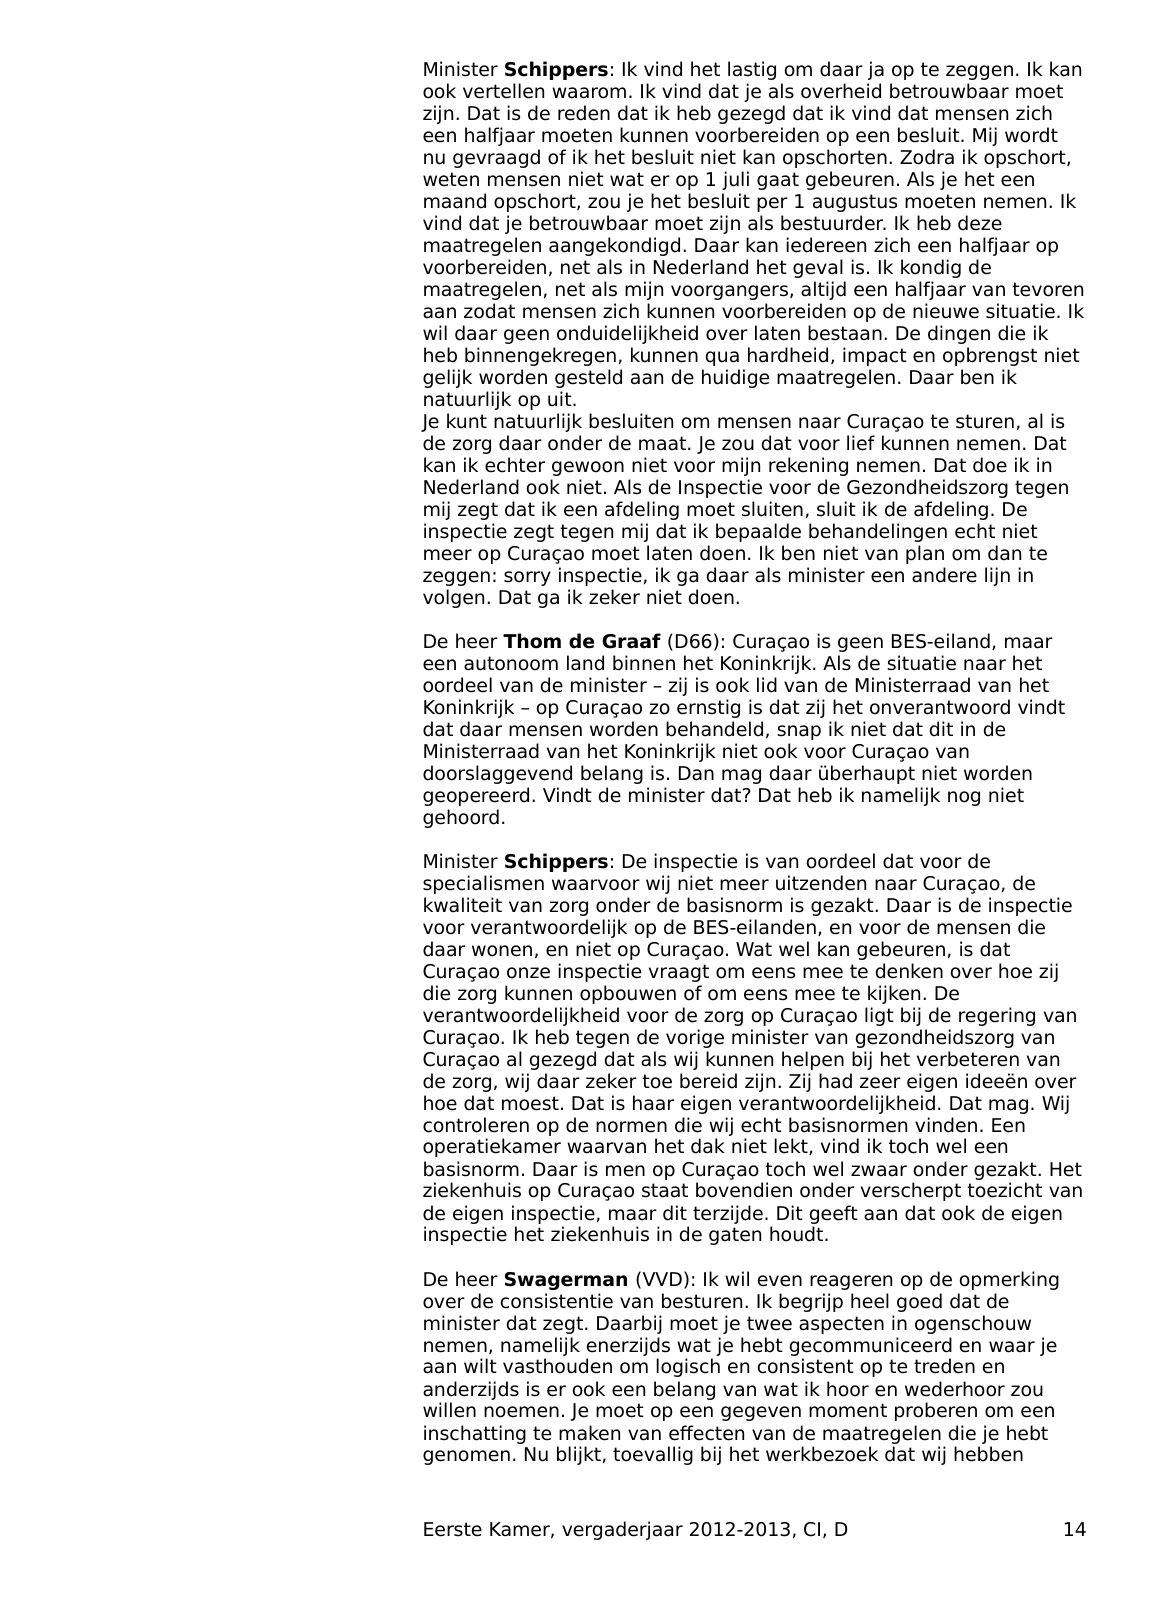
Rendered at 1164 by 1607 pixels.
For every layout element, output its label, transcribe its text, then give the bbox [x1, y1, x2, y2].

text Minister Schippers: Ik vind het lastig om daar ja op te zeggen. Ik kan ook vertellen waarom. Ik vind dat je als overheid betrouwbaar moet zijn. Dat is de reden dat ik heb gezegd dat ik vind dat mensen zich een halfjaar moeten kunnen voorbereiden op een besluit. Mij wordt nu gevraagd of ik het besluit niet kan opschorten. Zodra ik opschort, weten mensen niet wat er op 1 juli gaat gebeuren. Als je het een maand opschort, zou je het besluit per 1 augustus moeten nemen. Ik vind dat je betrouwbaar moet zijn als bestuurder. Ik heb deze maatregelen aangekondigd. Daar kan iedereen zich een halfjaar op voorbereiden, net als in Nederland het geval is. Ik kondig de maatregelen, net als mijn voorgangers, altijd een halfjaar van tevoren aan zodat mensen zich kunnen voorbereiden op de nieuwe situatie. Ik wil daar geen onduidelijkheid over laten bestaan. De dingen die ik heb binnengekregen, kunnen qua hardheid, impact en opbrengst niet gelijk worden gesteld aan de huidige maatregelen. Daar ben ik natuurlijk op uit. [422, 59, 1087, 411]
text Minister Schippers: De inspectie is van oordeel dat voor de specialismen waarvoor wij niet meer uitzenden naar Curaçao, de kwaliteit van zorg onder de basisnorm is gezakt. Daar is de inspectie voor verantwoordelijk op de BES-eilanden, en voor de mensen die daar wonen, en niet op Curaçao. Wat wel kan gebeuren, is dat Curaçao onze inspectie vraagt om eens mee te denken over hoe zij die zorg kunnen opbouwen of om eens mee te kijken. De verantwoordelijkheid voor de zorg op Curaçao ligt bij de regering van Curaçao. Ik heb tegen de vorige minister van gezondheidszorg van Curaçao al gezegd dat als wij kunnen helpen bij het verbeteren van de zorg, wij daar zeker toe bereid zijn. Zij had zeer eigen ideeën over hoe dat moest. Dat is haar eigen verantwoordelijkheid. Dat mag. Wij controleren op de normen die wij echt basisnormen vinden. Een operatiekamer waarvan het dak niet lekt, vind ik toch wel een basisnorm. Daar is men op Curaçao toch wel zwaar onder gezakt. Het ziekenhuis op Curaçao staat bovendien onder verscherpt toezicht van de eigen inspectie, maar dit terzijde. Dit geeft aan dat ook de eigen inspectie het ziekenhuis in de gaten houdt. [422, 851, 1087, 1246]
text De heer Swagerman (VVD): Ik wil even reageren op de opmerking over de consistentie van besturen. Ik begrijp heel goed dat de minister dat zegt. Daarbij moet je twee aspecten in ogenschouw nemen, namelijk enerzijds wat je hebt gecommuniceerd en waar je aan wilt vasthouden om logisch en consistent op te treden en anderzijds is er ook een belang van wat ik hoor en wederhoor zou willen noemen. Je moet op een gegeven moment proberen om een inschatting te maken van effecten van de maatregelen die je hebt genomen. Nu blijkt, toevallig bij het werkbezoek dat wij hebben [422, 1268, 1087, 1466]
text De heer Thom de Graaf (D66): Curaçao is geen BES-eiland, maar een autonoom land binnen het Koninkrijk. Als de situatie naar het oordeel van de minister – zij is ook lid van de Ministerraad van het Koninkrijk – op Curaçao zo ernstig is dat zij het onverantwoord vindt dat daar mensen worden behandeld, snap ik niet dat dit in de Ministerraad van het Koninkrijk niet ook voor Curaçao van doorslaggevend belang is. Dan mag daar überhaupt niet worden geopereerd. Vindt de minister dat? Dat heb ik namelijk nog niet gehoord. [422, 631, 1087, 828]
text Je kunt natuurlijk besluiten om mensen naar Curaçao te sturen, al is de zorg daar onder de maat. Je zou dat voor lief kunnen nemen. Dat kan ik echter gewoon niet voor mijn rekening nemen. Dat doe ik in Nederland ook niet. Als de Inspectie voor de Gezondheidszorg tegen mij zegt dat ik een afdeling moet sluiten, sluit ik de afdeling. De inspectie zegt tegen mij dat ik bepaalde behandelingen echt niet meer op Curaçao moet laten doen. Ik ben niet van plan om dan te zeggen: sorry inspectie, ik ga daar als minister een andere lijn in volgen. Dat ga ik zeker niet doen. [422, 411, 1087, 608]
